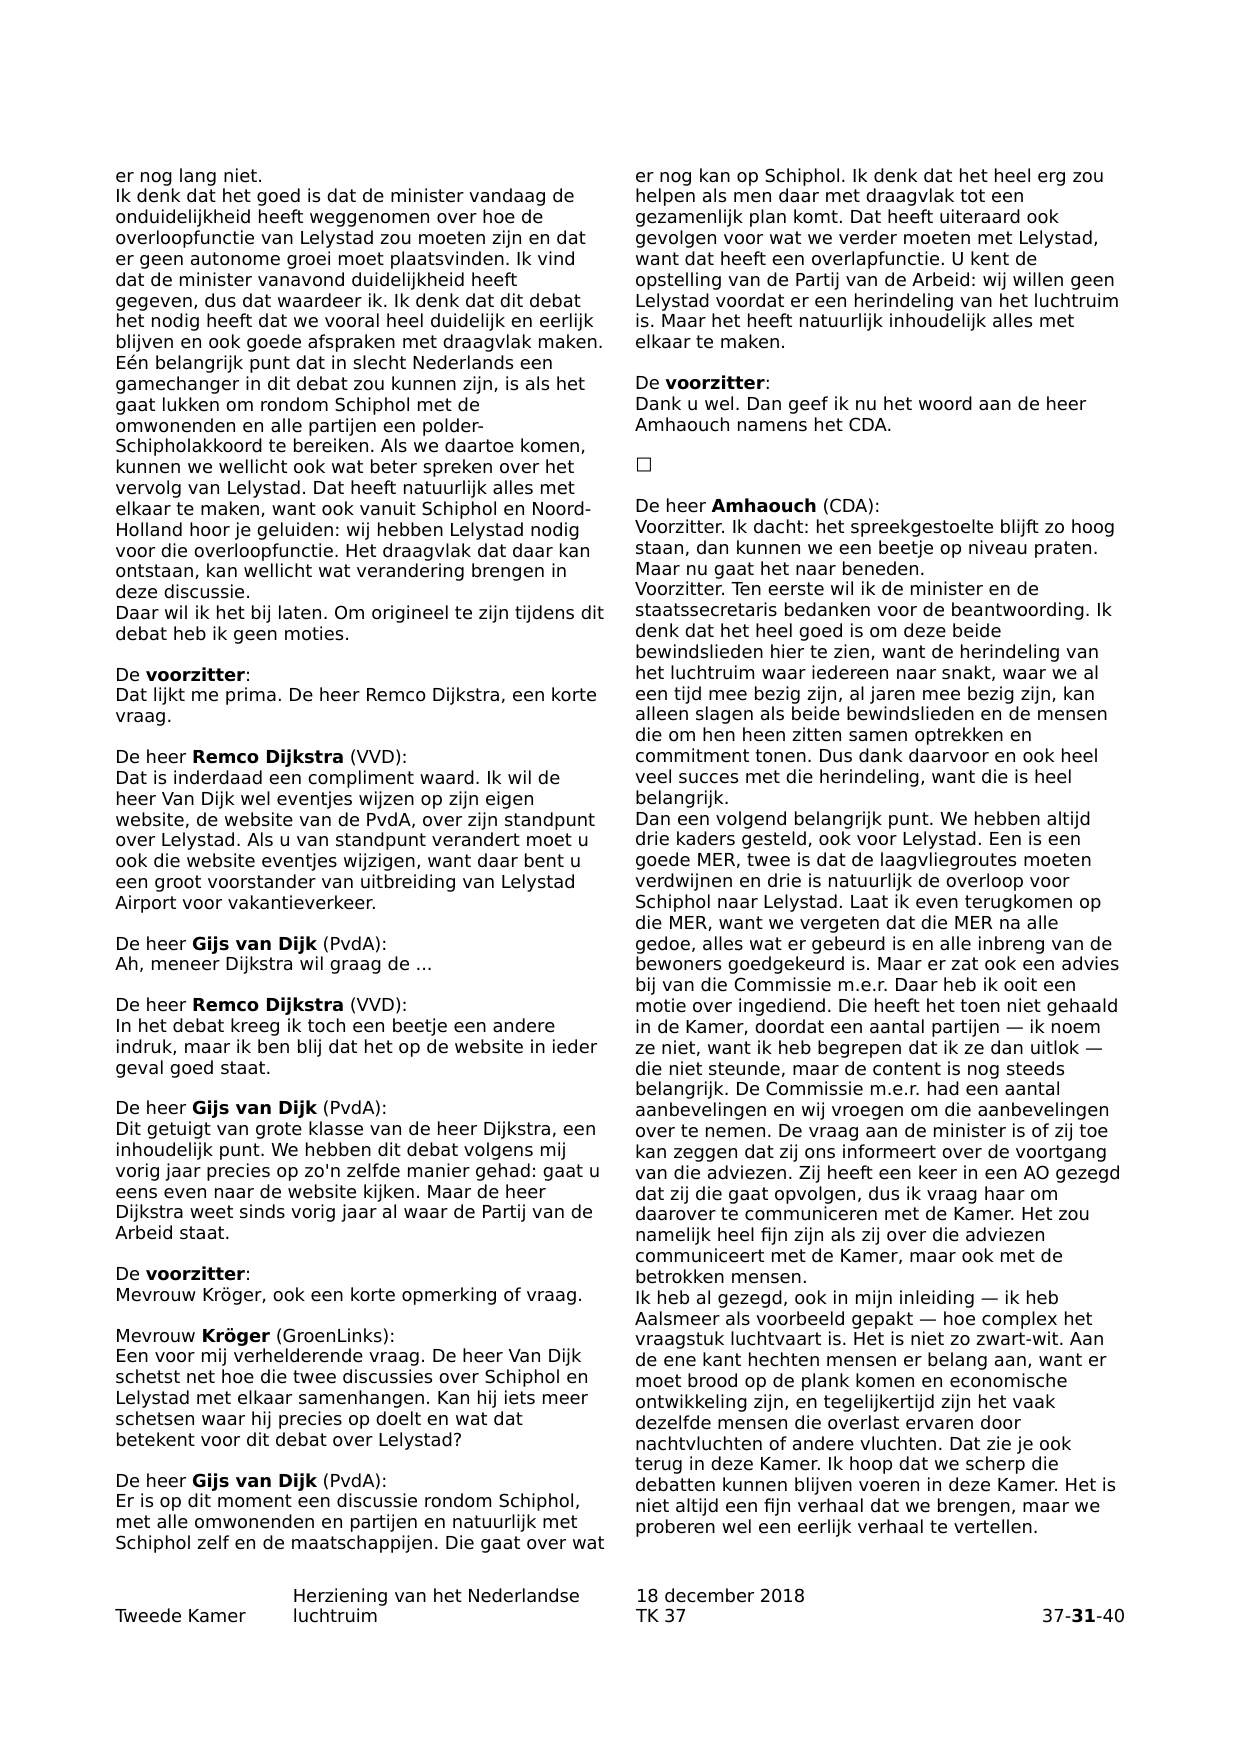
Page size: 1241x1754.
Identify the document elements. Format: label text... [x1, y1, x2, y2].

text Voorzitter. Ten eerste wil ik de minister en de staatssecretaris bedanken voor de beantwoording. Ik denk dat het heel goed is om deze beide bewindslieden hier te zien, want de herindeling van het luchtruim waar iedereen naar snakt, waar we al een tijd mee bezig zijn, al jaren mee bezig zijn, kan alleen slagen als beide bewindslieden en de mensen die om hen heen zitten samen optrekken en commitment tonen. Dus dank daarvoor en ook heel veel succes met die herindeling, want die is heel belangrijk. [635, 579, 1125, 808]
text In het debat kreeg ik toch een beetje een andere indruk, maar ik ben blij dat het op de website in ieder geval goed staat. [115, 1016, 605, 1078]
text Een voor mij verhelderende vraag. De heer Van Dijk schetst net hoe die twee discussies over Schiphol en Lelystad met elkaar samenhangen. Kan hij iets meer schetsen waar hij precies op doelt en wat dat betekent voor dit debat over Lelystad? [115, 1346, 605, 1450]
text De heer Gijs van Dijk (PvdA): [115, 933, 605, 954]
text Er is op dit moment een discussie rondom Schiphol, met alle omwonenden en partijen en natuurlijk met Schiphol zelf en de maatschappijen. Die gaat over wat [115, 1491, 605, 1554]
text Dat is inderdaad een compliment waard. Ik wil de heer Van Dijk wel eventjes wijzen op zijn eigen website, de website van de PvdA, over zijn standpunt over Lelystad. Als u van standpunt verandert moet u ook die website eventjes wijzigen, want daar bent u een groot voorstander van uitbreiding van Lelystad Airport voor vakantieverkeer. [115, 768, 605, 913]
text Ik denk dat het goed is dat de minister vandaag de onduidelijkheid heeft weggenomen over hoe de overloopfunctie van Lelystad zou moeten zijn en dat er geen autonome groei moet plaatsvinden. Ik vind dat de minister vanavond duidelijkheid heeft gegeven, dus dat waardeer ik. Ik denk dat dit debat het nodig heeft dat we vooral heel duidelijk en eerlijk blijven en ook goede afspraken met draagvlak maken. [115, 186, 605, 353]
text De heer Gijs van Dijk (PvdA): [115, 1470, 605, 1491]
text er nog lang niet. [115, 165, 605, 186]
text Eén belangrijk punt dat in slecht Nederlands een gamechanger in dit debat zou kunnen zijn, is als het gaat lukken om rondom Schiphol met de omwonenden en alle partijen een polder-Schipholakkoord te bereiken. Als we daartoe komen, kunnen we wellicht ook wat beter spreken over het vervolg van Lelystad. Dat heeft natuurlijk alles met elkaar te maken, want ook vanuit Schiphol en Noord-Holland hoor je geluiden: wij hebben Lelystad nodig voor die overloopfunctie. Het draagvlak dat daar kan ontstaan, kan wellicht wat verandering brengen in deze discussie. [115, 353, 605, 603]
text Dan een volgend belangrijk punt. We hebben altijd drie kaders gesteld, ook voor Lelystad. Een is een goede MER, twee is dat de laagvliegroutes moeten verdwijnen en drie is natuurlijk de overloop voor Schiphol naar Lelystad. Laat ik even terugkomen op die MER, want we vergeten dat die MER na alle gedoe, alles wat er gebeurd is en alle inbreng van de bewoners goedgekeurd is. Maar er zat ook een advies bij van die Commissie m.e.r. Daar heb ik ooit een motie over ingediend. Die heeft het toen niet gehaald in de Kamer, doordat een aantal partijen — ik noem ze niet, want ik heb begrepen dat ik ze dan uitlok — die niet steunde, maar de content is nog steeds belangrijk. De Commissie m.e.r. had een aantal aanbevelingen en wij vroegen om die aanbevelingen over te nemen. De vraag aan de minister is of zij toe kan zeggen dat zij ons informeert over de voortgang van die adviezen. Zij heeft een keer in een AO gezegd dat zij die gaat opvolgen, dus ik vraag haar om daarover te communiceren met de Kamer. Het zou namelijk heel fijn zijn als zij over die adviezen communiceert met de Kamer, maar ook met de betrokken mensen. [635, 808, 1125, 1287]
text De voorzitter: [635, 373, 1125, 393]
text Ah, meneer Dijkstra wil graag de ... [115, 954, 605, 975]
text De voorzitter: [115, 1264, 605, 1285]
text Ik heb al gezegd, ook in mijn inleiding — ik heb Aalsmeer als voorbeeld gepakt — hoe complex het vraagstuk luchtvaart is. Het is niet zo zwart-wit. Aan de ene kant hechten mensen er belang aan, want er moet brood op de plank komen en economische ontwikkeling zijn, en tegelijkertijd zijn het vaak dezelfde mensen die overlast ervaren door nachtvluchten of andere vluchten. Dat zie je ook terug in deze Kamer. Ik hoop dat we scherp die debatten kunnen blijven voeren in deze Kamer. Het is niet altijd een fijn verhaal dat we brengen, maar we proberen wel een eerlijk verhaal te vertellen. [635, 1287, 1125, 1537]
text Mevrouw Kröger (GroenLinks): [115, 1326, 605, 1346]
text Dit getuigt van grote klasse van de heer Dijkstra, een inhoudelijk punt. We hebben dit debat volgens mij vorig jaar precies op zo'n zelfde manier gehad: gaat u eens even naar de website kijken. Maar de heer Dijkstra weet sinds vorig jaar al waar de Partij van de Arbeid staat. [115, 1119, 605, 1244]
text De heer Amhaouch (CDA): [635, 496, 1125, 517]
text Voorzitter. Ik dacht: het spreekgestoelte blijft zo hoog staan, dan kunnen we een beetje op niveau praten. Maar nu gaat het naar beneden. [635, 517, 1125, 579]
text De heer Remco Dijkstra (VVD): [115, 747, 605, 768]
text ⬜ [635, 455, 1125, 476]
text Dank u wel. Dan geef ik nu het woord aan de heer Amhaouch namens het CDA. [635, 393, 1125, 435]
text Daar wil ik het bij laten. Om origineel te zijn tijdens dit debat heb ik geen moties. [115, 603, 605, 644]
text De voorzitter: [115, 664, 605, 685]
text Dat lijkt me prima. De heer Remco Dijkstra, een korte vraag. [115, 685, 605, 727]
text De heer Remco Dijkstra (VVD): [115, 995, 605, 1016]
text Mevrouw Kröger, ook een korte opmerking of vraag. [115, 1285, 605, 1306]
text De heer Gijs van Dijk (PvdA): [115, 1098, 605, 1119]
text er nog kan op Schiphol. Ik denk dat het heel erg zou helpen als men daar met draagvlak tot een gezamenlijk plan komt. Dat heeft uiteraard ook gevolgen voor wat we verder moeten met Lelystad, want dat heeft een overlapfunctie. U kent de opstelling van de Partij van de Arbeid: wij willen geen Lelystad voordat er een herindeling van het luchtruim is. Maar het heeft natuurlijk inhoudelijk alles met elkaar te maken. [635, 165, 1125, 353]
